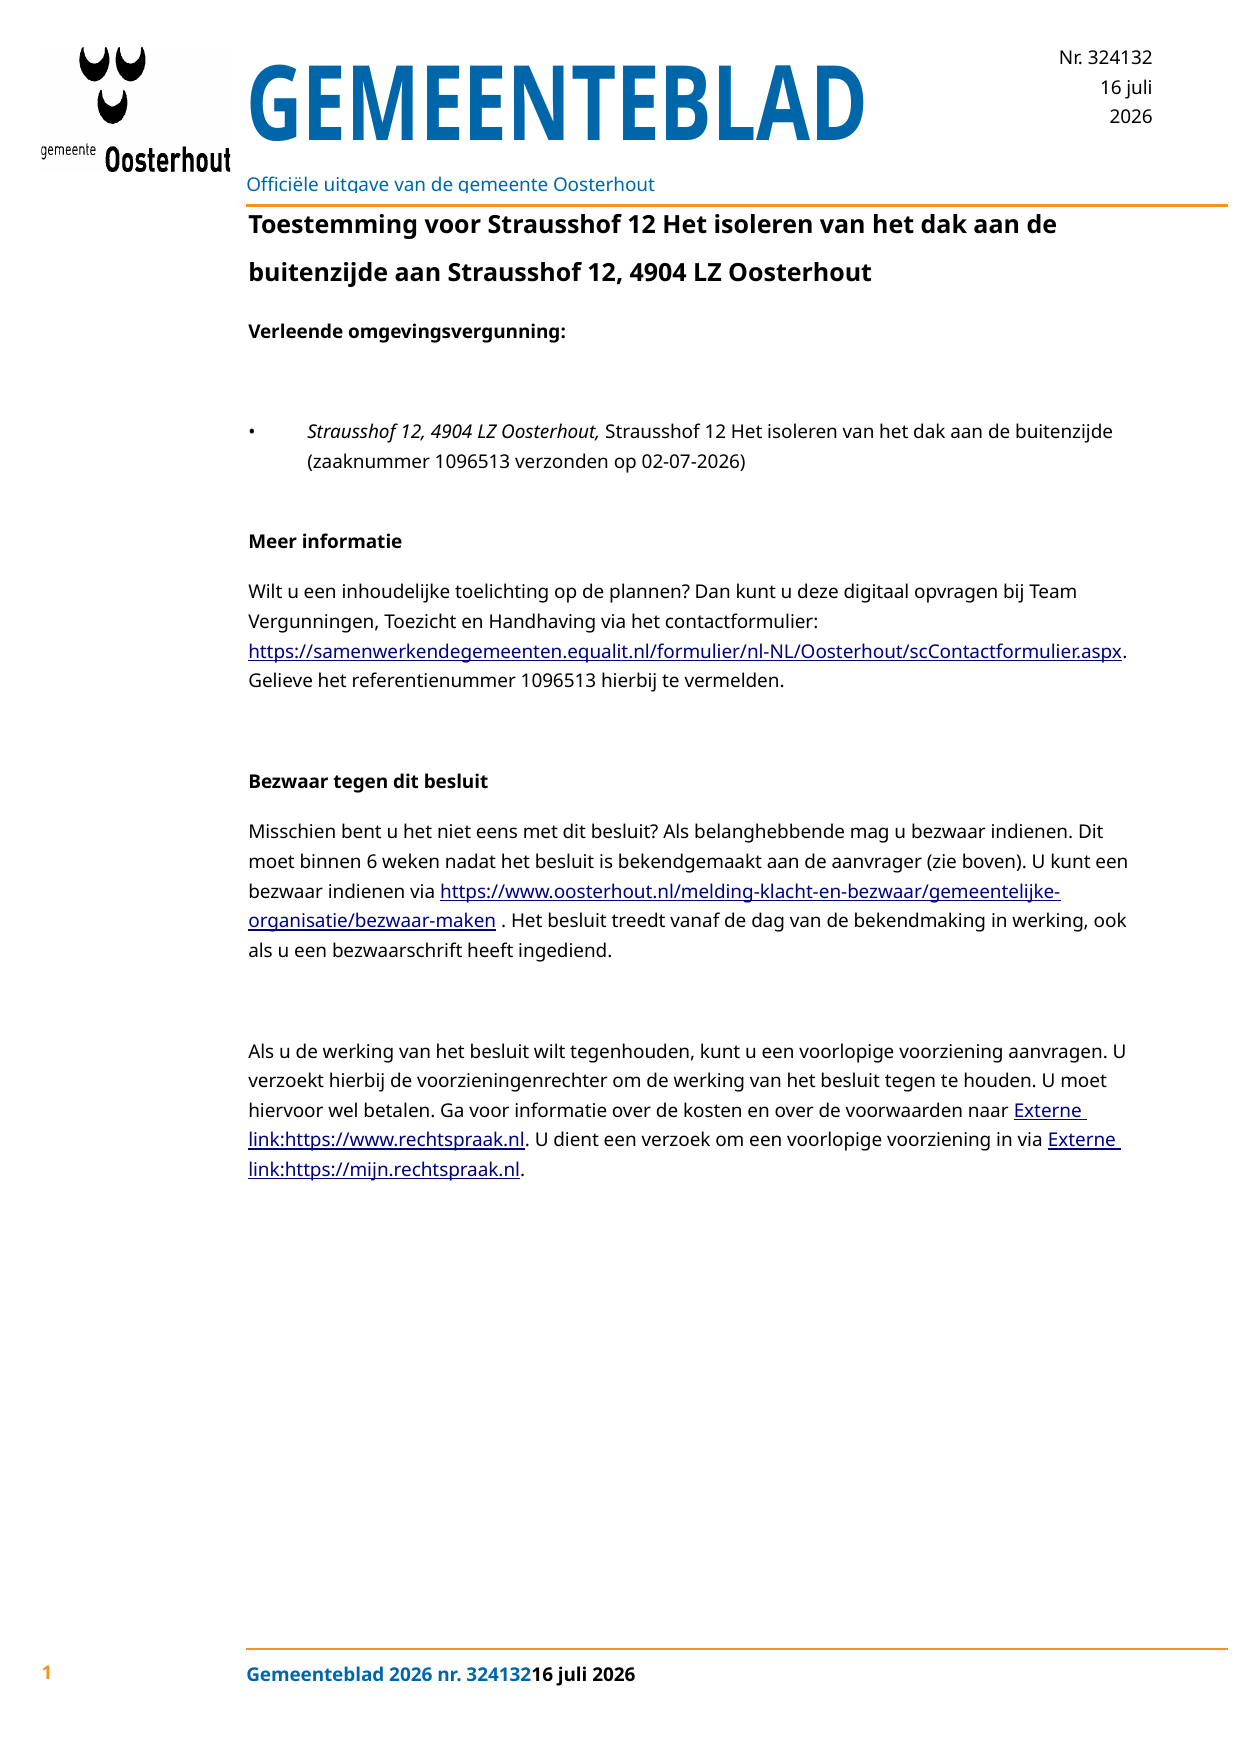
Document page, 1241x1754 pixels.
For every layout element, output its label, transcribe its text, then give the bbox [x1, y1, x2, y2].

text Bezwaar tegen dit besluit [248, 768, 1152, 794]
text Misschien bent u het niet eens met dit besluit? Als belanghebbende mag u bezwaar indienen. Dit moet binnen 6 weken nadat het besluit is bekendgemaakt aan de aanvrager (zie boven). U kunt een bezwaar indienen via https://www.oosterhout.nl/melding-klacht-en-bezwaar/gemeentelijke-organisatie/bezwaar-maken . Het besluit treedt vanaf de dag van de bekendmaking in werking, ook als u een bezwaarschrift heeft ingediend. [248, 819, 1152, 963]
text Als u de werking van het besluit wilt tegenhouden, kunt u een voorlopige voorziening aanvragen. U verzoekt hierbij de voorzieningenrechter om de werking van het besluit tegen te houden. U moet hiervoor wel betalen. Ga voor informatie over de kosten en over de voorwaarden naar Externe link:https://www.rechtspraak.nl. U dient een verzoek om een voorlopige voorziening in via Externe link:https://mijn.rechtspraak.nl. [248, 1038, 1152, 1182]
text Wilt u een inhoudelijke toelichting op de plannen? Dan kunt u deze digitaal opvragen bij Team Vergunningen, Toezicht en Handhaving via het contactformulier: https://samenwerkendegemeenten.equalit.nl/formulier/nl-NL/Oosterhout/scContactformulier.aspx. Gelieve het referentienummer 1096513 hierbij te vermelden. [248, 579, 1152, 693]
picture [41, 47, 231, 172]
list Strausshof 12, 4904 LZ Oosterhout, Strausshof 12 Het isoleren van het dak aan de buitenzijde (zaaknummer 1096513 verzonden op 02-07-2026) [248, 419, 1152, 474]
text Verleende omgevingsvergunning: [248, 318, 1152, 344]
text Meer informatie [248, 528, 1152, 554]
text Toestemming voor Strausshof 12 Het isoleren van het dak aan de buitenzijde aan Strausshof 12, 4904 LZ Oosterhout [248, 207, 1152, 288]
